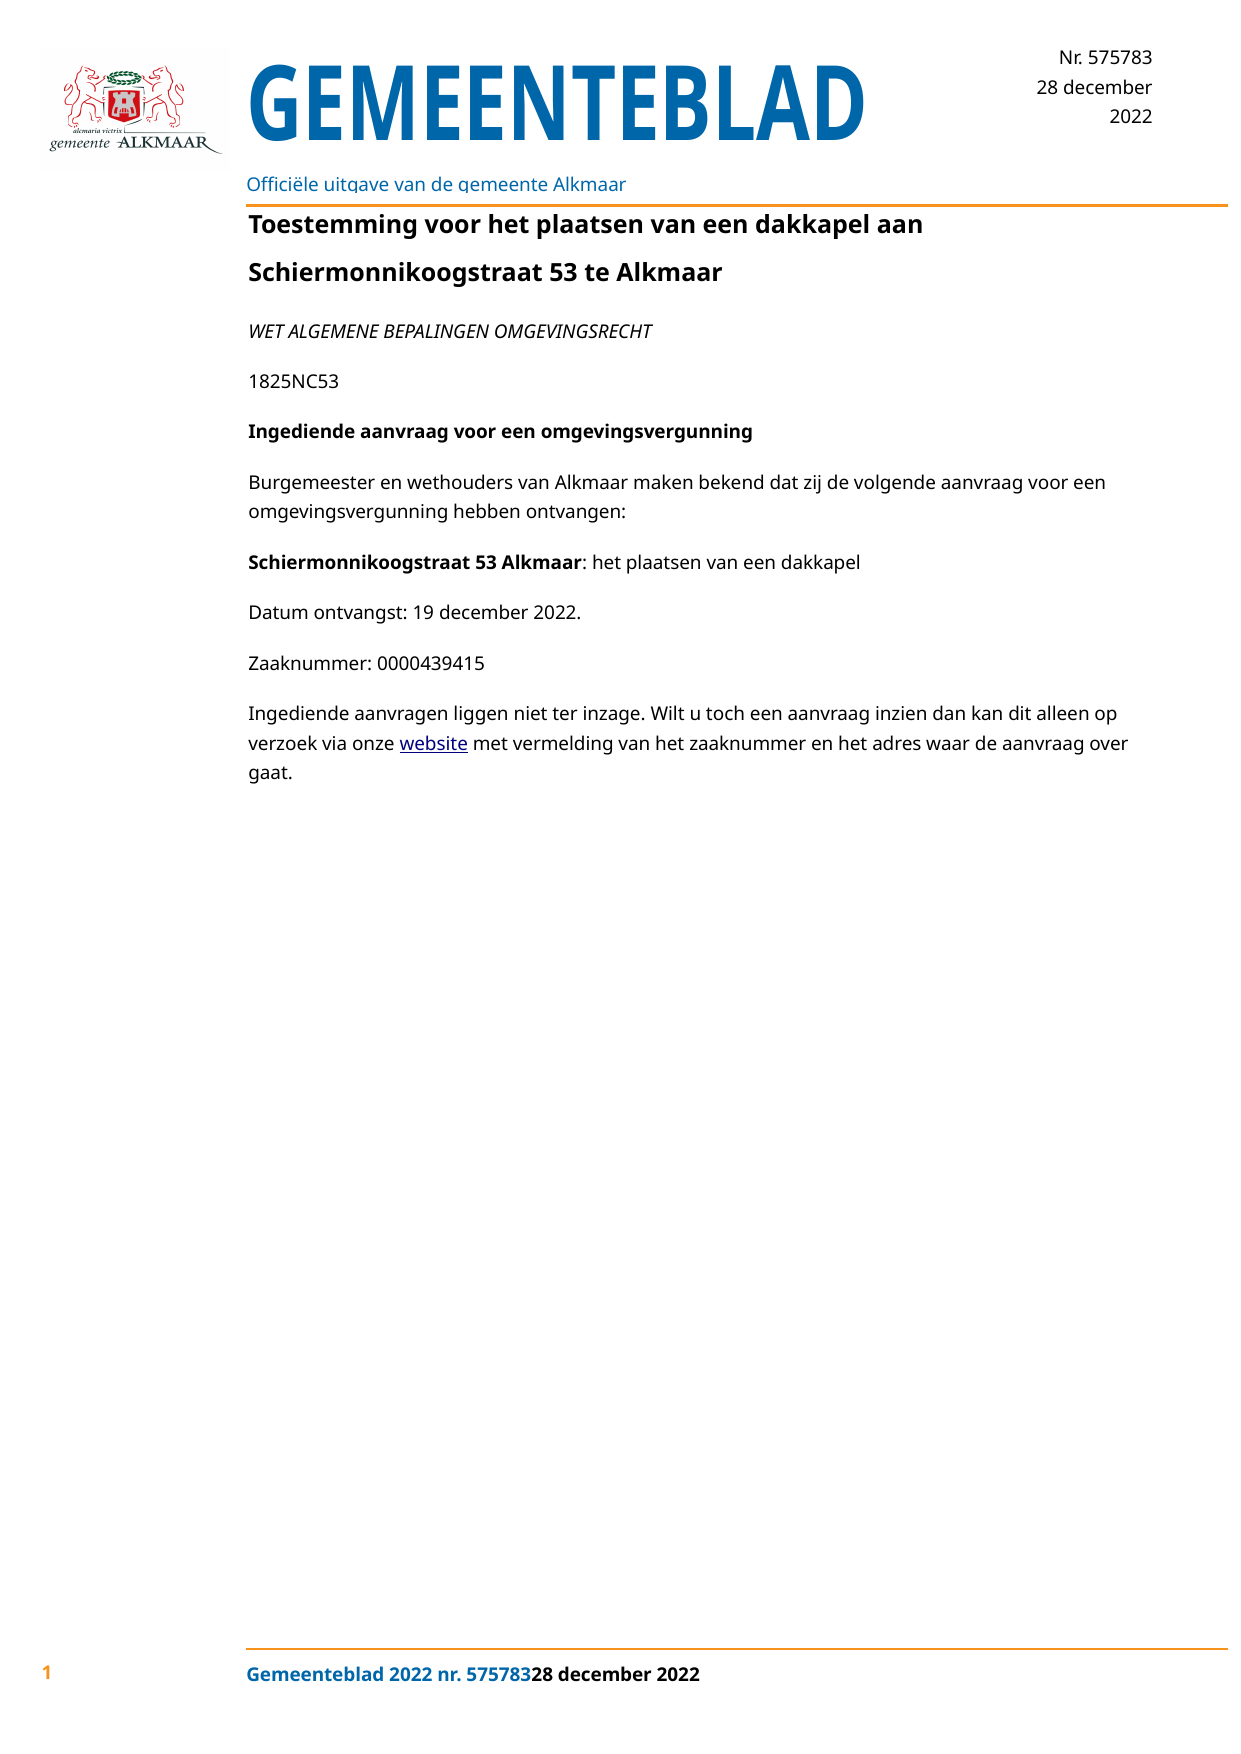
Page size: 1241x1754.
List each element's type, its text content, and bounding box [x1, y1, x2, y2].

text Ingediende aanvraag voor een omgevingsvergunning [248, 419, 1152, 444]
text Toestemming voor het plaatsen van een dakkapel aan Schiermonnikoogstraat 53 te Alkmaar [248, 207, 1152, 288]
picture [41, 47, 231, 172]
text Datum ontvangst: 19 december 2022. [248, 599, 1152, 625]
text Zaaknummer: 0000439415 [248, 650, 1152, 676]
text 1825NC53 [248, 368, 1152, 394]
text Burgemeester en wethouders van Alkmaar maken bekend dat zij de volgende aanvraag voor een omgevingsvergunning hebben ontvangen: [248, 469, 1152, 524]
text Schiermonnikoogstraat 53 Alkmaar: het plaatsen van een dakkapel [248, 549, 1152, 575]
text WET ALGEMENE BEPALINGEN OMGEVINGSRECHT [248, 318, 1152, 344]
text Ingediende aanvragen liggen niet ter inzage. Wilt u toch een aanvraag inzien dan kan dit alleen op verzoek via onze website met vermelding van het zaaknummer en het adres waar de aanvraag over gaat. [248, 700, 1152, 785]
